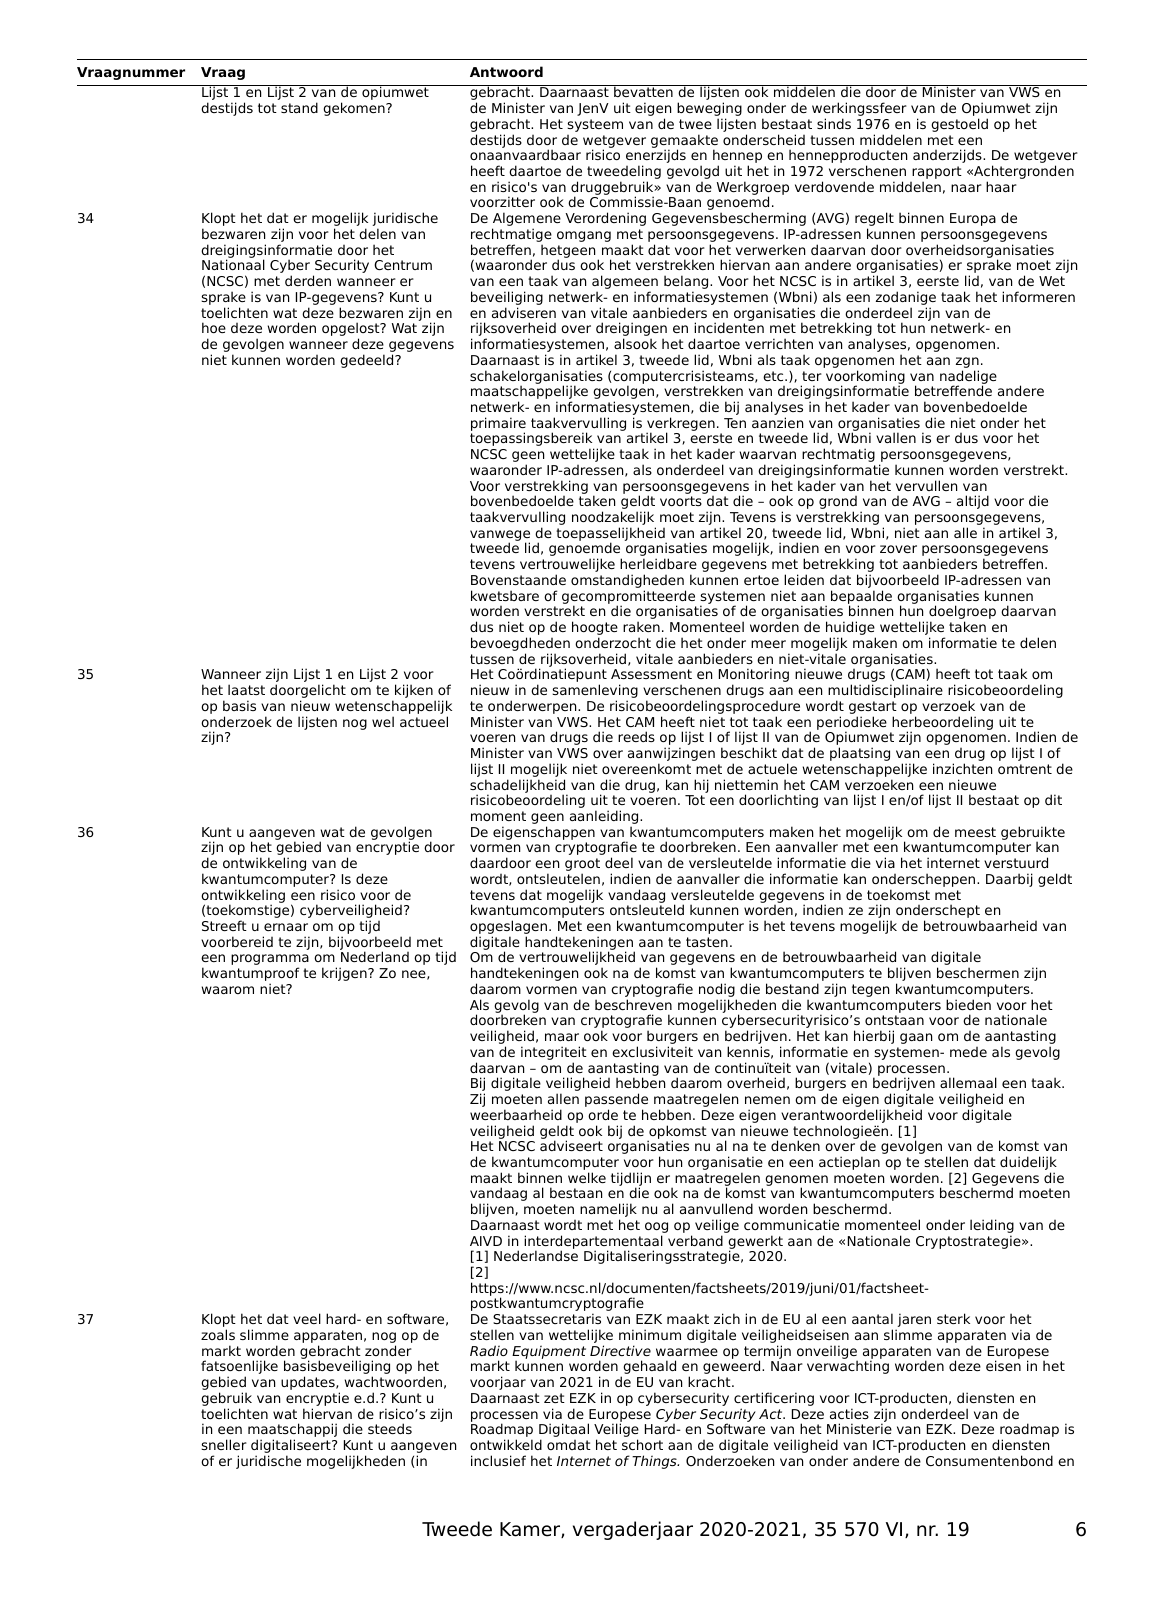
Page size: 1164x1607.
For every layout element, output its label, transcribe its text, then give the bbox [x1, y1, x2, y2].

table_cell gebracht. Daarnaast bevatten de lijsten ook middelen die door de Minister van VWS en de Minister van JenV uit eigen beweging onder de werkingssfeer van de Opiumwet zijn gebracht. Het systeem van de twee lijsten bestaat sinds 1976 en is gestoeld op het destijds door de wetgever gemaakte onderscheid tussen middelen met een onaanvaardbaar risico enerzijds en hennep en hennepproducten anderzijds. De wetgever heeft daartoe de tweedeling gevolgd uit het in 1972 verschenen rapport «Achtergronden en risico's van druggebruik» van de Werkgroep verdovende middelen, naar haar voorzitter ook de Commissie-Baan genoemd. [464, 86, 1087, 211]
table_cell 34 [77, 211, 195, 667]
table_header Vraagnummer [77, 60, 195, 85]
table_cell Wanneer zijn Lijst 1 en Lijst 2 voor het laatst doorgelicht om te kijken of op basis van nieuw wetenschappelijk onderzoek de lijsten nog wel actueel zijn? [195, 667, 463, 824]
table_cell 35 [77, 667, 195, 824]
table_cell Lijst 1 en Lijst 2 van de opiumwet destijds tot stand gekomen? [195, 86, 463, 211]
table_cell 36 [77, 825, 195, 1312]
table_cell Klopt het dat er mogelijk juridische bezwaren zijn voor het delen van dreigingsinformatie door het Nationaal Cyber Security Centrum (NCSC) met derden wanneer er sprake is van IP-gegevens? Kunt u toelichten wat deze bezwaren zijn en hoe deze worden opgelost? Wat zijn de gevolgen wanneer deze gegevens niet kunnen worden gedeeld? [195, 211, 463, 667]
table_cell Klopt het dat veel hard- en software, zoals slimme apparaten, nog op de markt worden gebracht zonder fatsoenlijke basisbeveiliging op het gebied van updates, wachtwoorden, gebruik van encryptie e.d.? Kunt u toelichten wat hiervan de risico’s zijn in een maatschappij die steeds sneller digitaliseert? Kunt u aangeven of er juridische mogelijkheden (in [195, 1312, 463, 1469]
table_cell 37 [77, 1312, 195, 1469]
table_cell Het Coördinatiepunt Assessment en Monitoring nieuwe drugs (CAM) heeft tot taak om nieuw in de samenleving verschenen drugs aan een multidisciplinaire risicobeoordeling te onderwerpen. De risicobeoordelingsprocedure wordt gestart op verzoek van de Minister van VWS. Het CAM heeft niet tot taak een periodieke herbeoordeling uit te voeren van drugs die reeds op lijst I of lijst II van de Opiumwet zijn opgenomen. Indien de Minister van VWS over aanwijzingen beschikt dat de plaatsing van een drug op lijst I of lijst II mogelijk niet overeenkomt met de actuele wetenschappelijke inzichten omtrent de schadelijkheid van die drug, kan hij niettemin het CAM verzoeken een nieuwe risicobeoordeling uit te voeren. Tot een doorlichting van lijst I en/of lijst II bestaat op dit moment geen aanleiding. [464, 667, 1087, 824]
table_header Antwoord [464, 60, 1087, 85]
table_cell De eigenschappen van kwantumcomputers maken het mogelijk om de meest gebruikte vormen van cryptografie te doorbreken. Een aanvaller met een kwantumcomputer kan daardoor een groot deel van de versleutelde informatie die via het internet verstuurd wordt, ontsleutelen, indien de aanvaller die informatie kan onderscheppen. Daarbij geldt tevens dat mogelijk vandaag versleutelde gegevens in de toekomst met kwantumcomputers ontsleuteld kunnen worden, indien ze zijn onderschept en opgeslagen. Met een kwantumcomputer is het tevens mogelijk de betrouwbaarheid van digitale handtekeningen aan te tasten. Om de vertrouwelijkheid van gegevens en de betrouwbaarheid van digitale handtekeningen ook na de komst van kwantumcomputers te blijven beschermen zijn daarom vormen van cryptografie nodig die bestand zijn tegen kwantumcomputers. Als gevolg van de beschreven mogelijkheden die kwantumcomputers bieden voor het doorbreken van cryptografie kunnen cybersecurityrisico’s ontstaan voor de nationale veiligheid, maar ook voor burgers en bedrijven. Het kan hierbij gaan om de aantasting van de integriteit en exclusiviteit van kennis, informatie en systemen- mede als gevolg daarvan – om de aantasting van de continuïteit van (vitale) processen. Bij digitale veiligheid hebben daarom overheid, burgers en bedrijven allemaal een taak. Zij moeten allen passende maatregelen nemen om de eigen digitale veiligheid en weerbaarheid op orde te hebben. Deze eigen verantwoordelijkheid voor digitale veiligheid geldt ook bij de opkomst van nieuwe technologieën. [1] Het NCSC adviseert organisaties nu al na te denken over de gevolgen van de komst van de kwantumcomputer voor hun organisatie en een actieplan op te stellen dat duidelijk maakt binnen welke tijdlijn er maatregelen genomen moeten worden. [2] Gegevens die vandaag al bestaan en die ook na de komst van kwantumcomputers beschermd moeten blijven, moeten namelijk nu al aanvullend worden beschermd. Daarnaast wordt met het oog op veilige communicatie momenteel onder leiding van de AIVD in interdepartementaal verband gewerkt aan de «Nationale Cryptostrategie». [1] Nederlandse Digitaliseringsstrategie, 2020. [2] https://www.ncsc.nl/documenten/factsheets/2019/juni/01/factsheet-postkwantumcryptografie [464, 825, 1087, 1312]
table_header Vraag [195, 60, 463, 85]
table_cell De Algemene Verordening Gegevensbescherming (AVG) regelt binnen Europa de rechtmatige omgang met persoonsgegevens. IP-adressen kunnen persoonsgegevens betreffen, hetgeen maakt dat voor het verwerken daarvan door overheidsorganisaties (waaronder dus ook het verstrekken hiervan aan andere organisaties) er sprake moet zijn van een taak van algemeen belang. Voor het NCSC is in artikel 3, eerste lid, van de Wet beveiliging netwerk- en informatiesystemen (Wbni) als een zodanige taak het informeren en adviseren van vitale aanbieders en organisaties die onderdeel zijn van de rijksoverheid over dreigingen en incidenten met betrekking tot hun netwerk- en informatiesystemen, alsook het daartoe verrichten van analyses, opgenomen. Daarnaast is in artikel 3, tweede lid, Wbni als taak opgenomen het aan zgn. schakelorganisaties (computercrisisteams, etc.), ter voorkoming van nadelige maatschappelijke gevolgen, verstrekken van dreigingsinformatie betreffende andere netwerk- en informatiesystemen, die bij analyses in het kader van bovenbedoelde primaire taakvervulling is verkregen. Ten aanzien van organisaties die niet onder het toepassingsbereik van artikel 3, eerste en tweede lid, Wbni vallen is er dus voor het NCSC geen wettelijke taak in het kader waarvan rechtmatig persoonsgegevens, waaronder IP-adressen, als onderdeel van dreigingsinformatie kunnen worden verstrekt. Voor verstrekking van persoonsgegevens in het kader van het vervullen van bovenbedoelde taken geldt voorts dat die – ook op grond van de AVG – altijd voor die taakvervulling noodzakelijk moet zijn. Tevens is verstrekking van persoonsgegevens, vanwege de toepasselijkheid van artikel 20, tweede lid, Wbni, niet aan alle in artikel 3, tweede lid, genoemde organisaties mogelijk, indien en voor zover persoonsgegevens tevens vertrouwelijke herleidbare gegevens met betrekking tot aanbieders betreffen. Bovenstaande omstandigheden kunnen ertoe leiden dat bijvoorbeeld IP-adressen van kwetsbare of gecompromitteerde systemen niet aan bepaalde organisaties kunnen worden verstrekt en die organisaties of de organisaties binnen hun doelgroep daarvan dus niet op de hoogte raken. Momenteel worden de huidige wettelijke taken en bevoegdheden onderzocht die het onder meer mogelijk maken om informatie te delen tussen de rijksoverheid, vitale aanbieders en niet-vitale organisaties. [464, 211, 1087, 667]
table_cell [77, 86, 195, 211]
table_cell De Staatssecretaris van EZK maakt zich in de EU al een aantal jaren sterk voor het stellen van wettelijke minimum digitale veiligheidseisen aan slimme apparaten via de Radio Equipment Directive waarmee op termijn onveilige apparaten van de Europese markt kunnen worden gehaald en geweerd. Naar verwachting worden deze eisen in het voorjaar van 2021 in de EU van kracht. Daarnaast zet EZK in op cybersecurity certificering voor ICT-producten, diensten en processen via de Europese Cyber Security Act. Deze acties zijn onderdeel van de Roadmap Digitaal Veilige Hard- en Software van het Ministerie van EZK. Deze roadmap is ontwikkeld omdat het schort aan de digitale veiligheid van ICT-producten en diensten inclusief het Internet of Things. Onderzoeken van onder andere de Consumentenbond en [464, 1312, 1087, 1469]
table_cell Kunt u aangeven wat de gevolgen zijn op het gebied van encryptie door de ontwikkeling van de kwantumcomputer? Is deze ontwikkeling een risico voor de (toekomstige) cyberveiligheid? Streeft u ernaar om op tijd voorbereid te zijn, bijvoorbeeld met een programma om Nederland op tijd kwantumproof te krijgen? Zo nee, waarom niet? [195, 825, 463, 1312]
